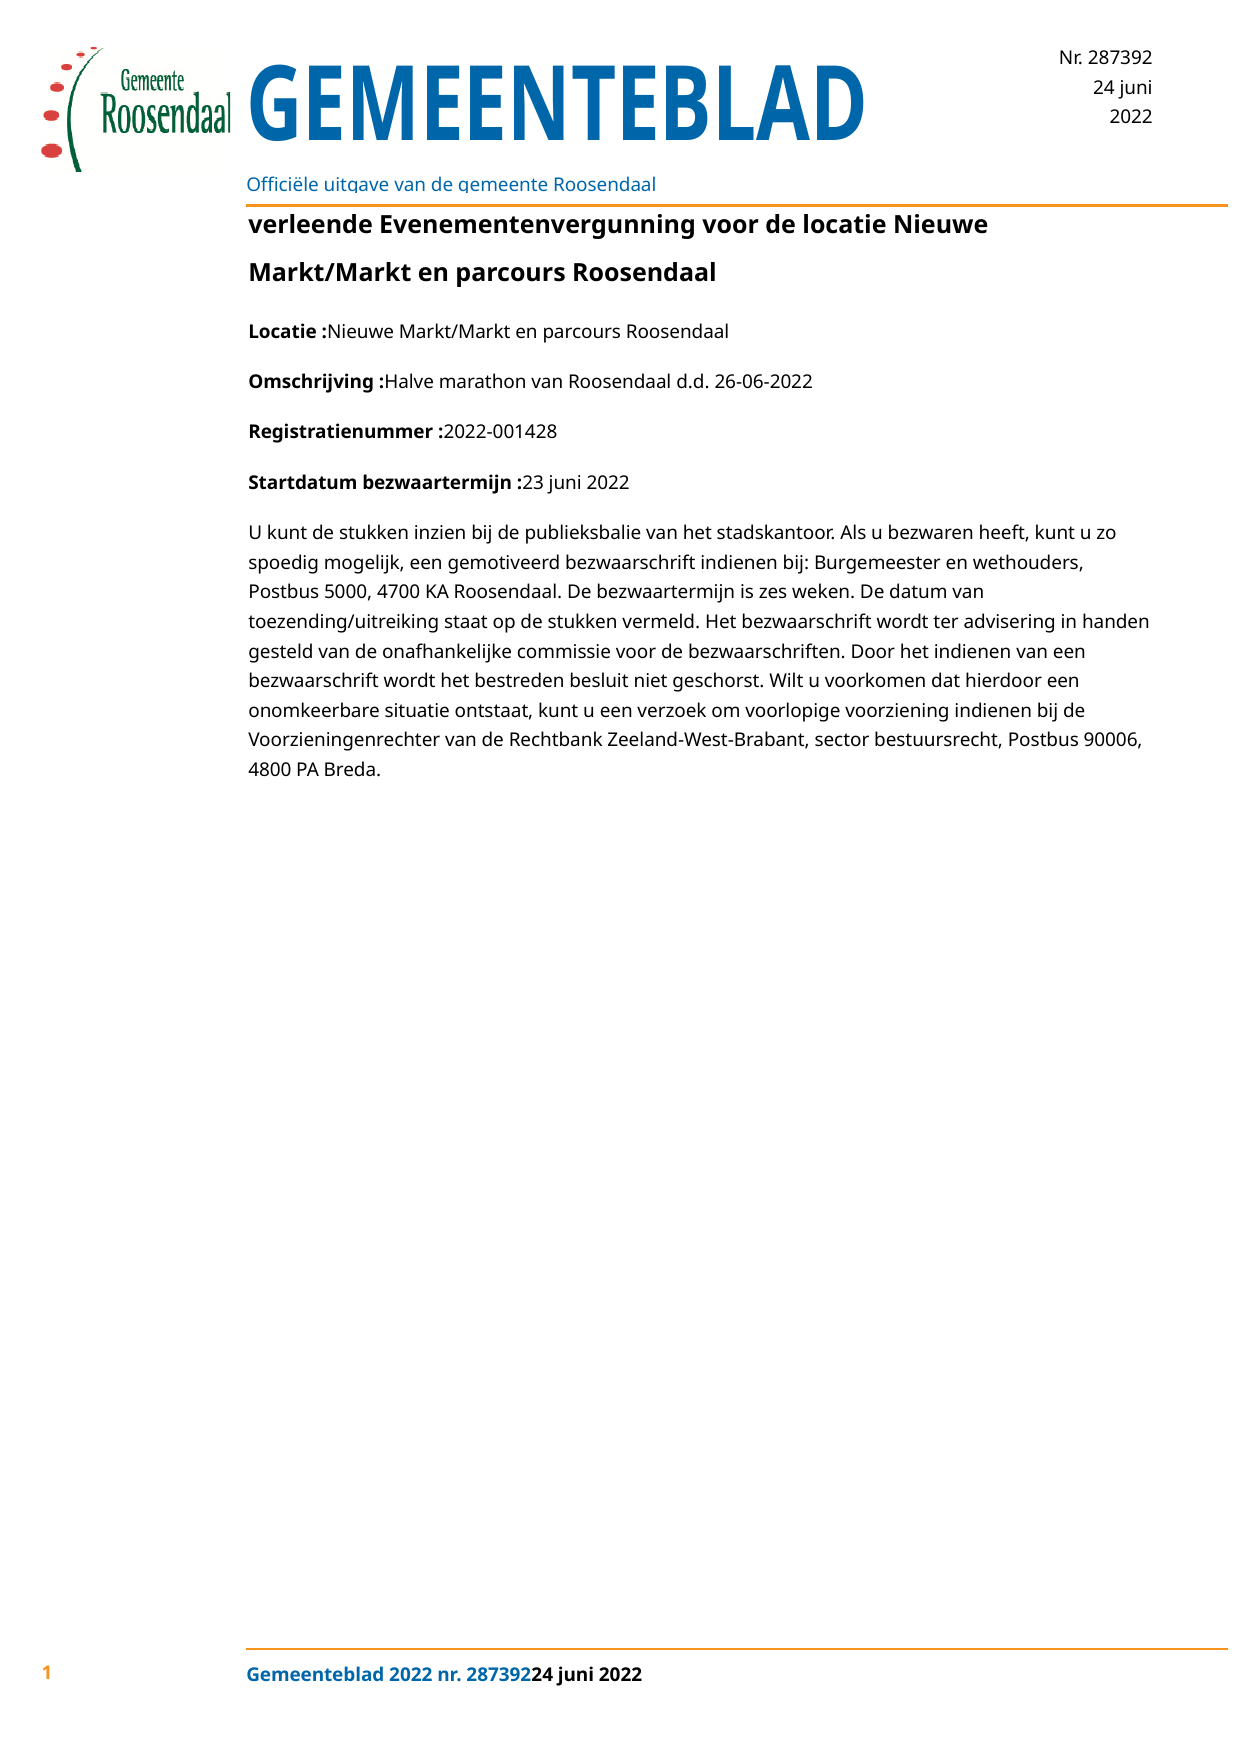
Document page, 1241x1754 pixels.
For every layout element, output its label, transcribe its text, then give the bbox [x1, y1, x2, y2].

text U kunt de stukken inzien bij de publieksbalie van het stadskantoor. Als u bezwaren heeft, kunt u zo spoedig mogelijk, een gemotiveerd bezwaarschrift indienen bij: Burgemeester en wethouders, Postbus 5000, 4700 KA Roosendaal. De bezwaartermijn is zes weken. De datum van toezending/uitreiking staat op de stukken vermeld. Het bezwaarschrift wordt ter advisering in handen gesteld van de onafhankelijke commissie voor de bezwaarschriften. Door het indienen van een bezwaarschrift wordt het bestreden besluit niet geschorst. Wilt u voorkomen dat hierdoor een onomkeerbare situatie ontstaat, kunt u een verzoek om voorlopige voorziening indienen bij de Voorzieningenrechter van de Rechtbank Zeeland-West-Brabant, sector bestuursrecht, Postbus 90006, 4800 PA Breda. [248, 519, 1152, 782]
text verleende Evenementenvergunning voor de locatie Nieuwe Markt/Markt en parcours Roosendaal [248, 207, 1152, 288]
text Locatie :Nieuwe Markt/Markt en parcours Roosendaal [248, 318, 1152, 344]
picture [41, 47, 231, 172]
text Omschrijving :Halve marathon van Roosendaal d.d. 26-06-2022 [248, 368, 1152, 394]
text Startdatum bezwaartermijn :23 juni 2022 [248, 469, 1152, 495]
text Registratienummer :2022-001428 [248, 419, 1152, 444]
